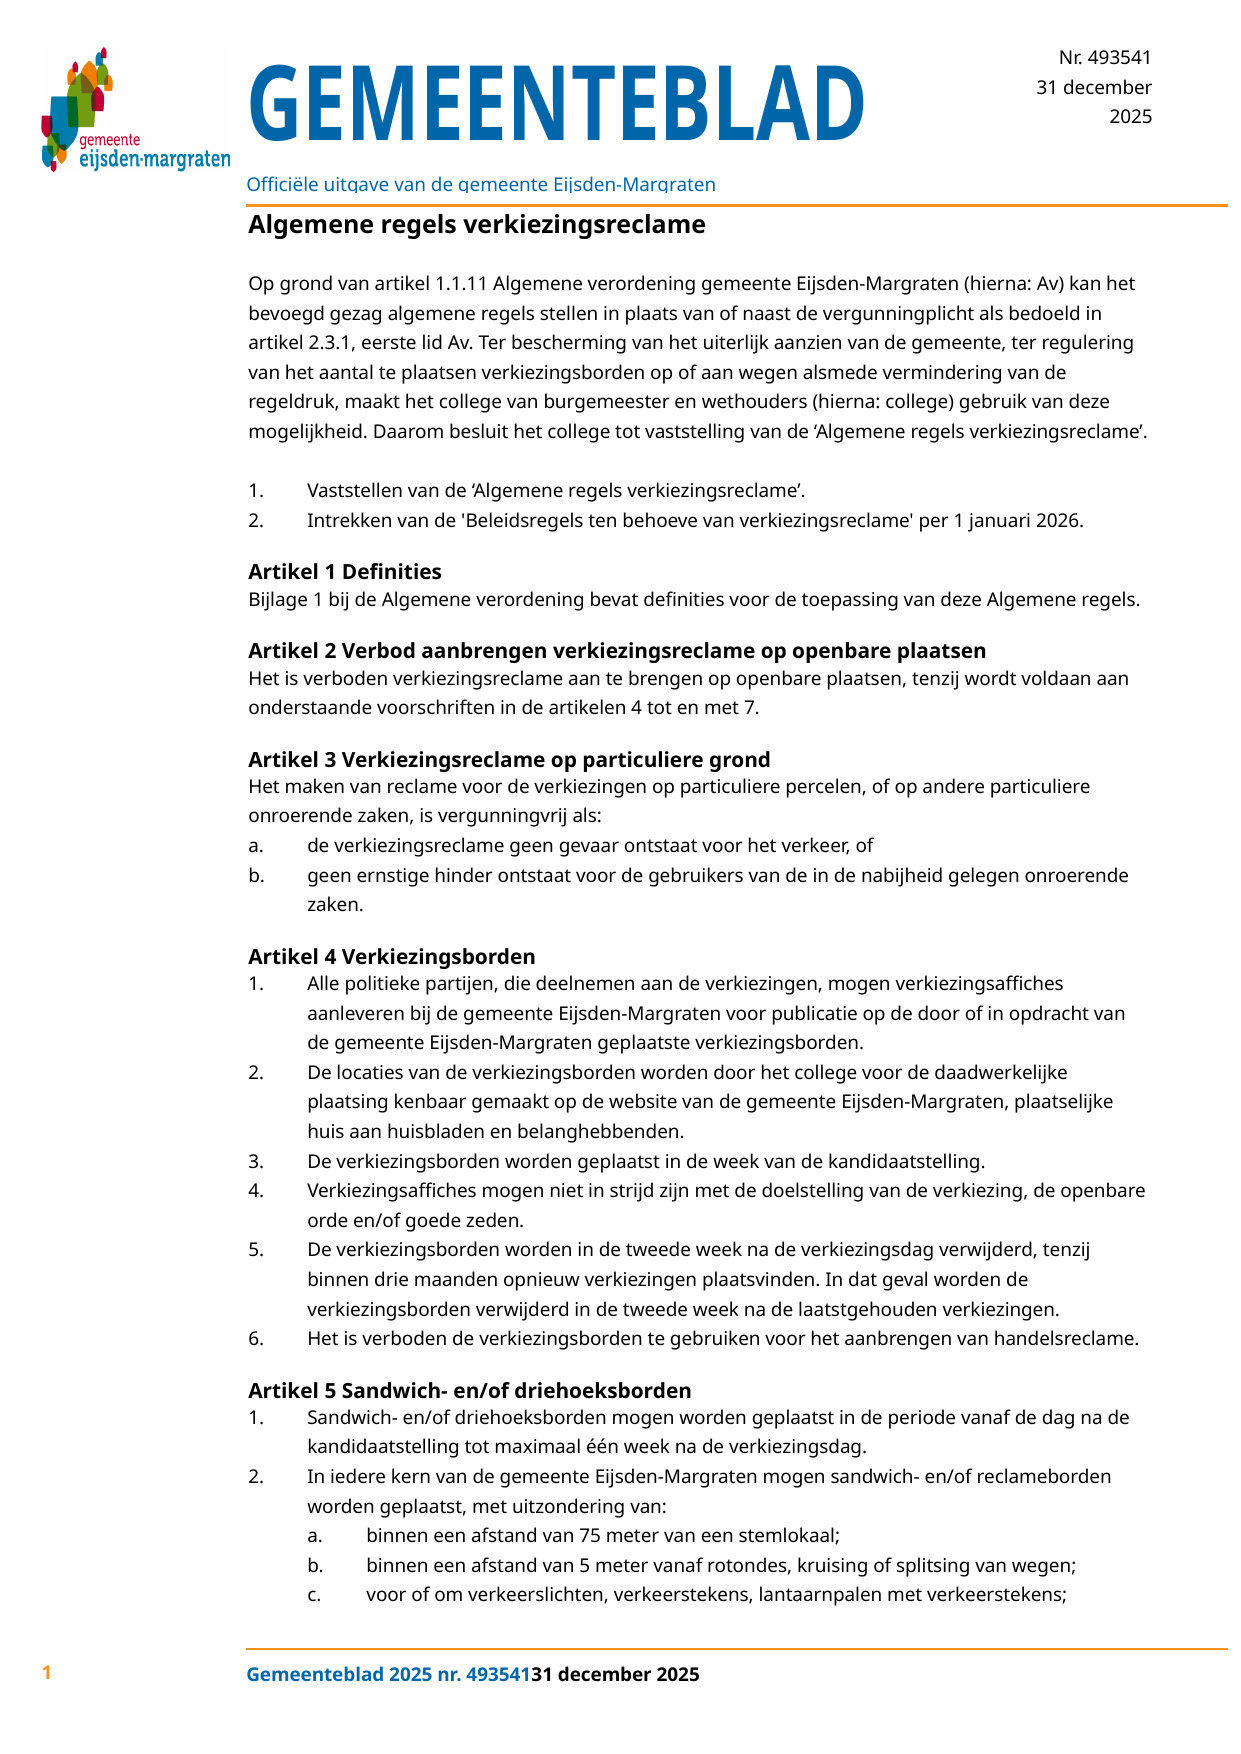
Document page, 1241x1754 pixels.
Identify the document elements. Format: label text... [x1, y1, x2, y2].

list De locaties van de verkiezingsborden worden door het college voor de daadwerkelijke plaatsing kenbaar gemaakt op de website van de gemeente Eijsden-Margraten, plaatselijke huis aan huisbladen en belanghebbenden. [248, 1059, 1152, 1144]
list binnen een afstand van 5 meter vanaf rotondes, kruising of splitsing van wegen; [307, 1552, 1152, 1578]
picture [41, 47, 231, 172]
text Artikel 1 Definities [248, 557, 1152, 586]
list Het is verboden de verkiezingsborden te gebruiken voor het aanbrengen van handelsreclame. [248, 1325, 1152, 1351]
list Alle politieke partijen, die deelnemen aan de verkiezingen, mogen verkiezingsaffiches aanleveren bij de gemeente Eijsden-Margraten voor publicatie op de door of in opdracht van de gemeente Eijsden-Margraten geplaatste verkiezingsborden. [248, 970, 1152, 1055]
text Het maken van reclame voor de verkiezingen op particuliere percelen, of op andere particuliere onroerende zaken, is vergunningvrij als: [248, 773, 1152, 828]
text Op grond van artikel 1.1.11 Algemene verordening gemeente Eijsden-Margraten (hierna: Av) kan het bevoegd gezag algemene regels stellen in plaats van of naast de vergunningplicht als bedoeld in artikel 2.3.1, eerste lid Av. Ter bescherming van het uiterlijk aanzien van de gemeente, ter regulering van het aantal te plaatsen verkiezingsborden op of aan wegen alsmede vermindering van de regeldruk, maakt het college van burgemeester en wethouders (hierna: college) gebruik van deze mogelijkheid. Daarom besluit het college tot vaststelling van de ‘Algemene regels verkiezingsreclame’. [248, 270, 1152, 444]
list de verkiezingsreclame geen gevaar ontstaat voor het verkeer, of [248, 832, 1152, 858]
list De verkiezingsborden worden geplaatst in de week van de kandidaatstelling. [248, 1148, 1152, 1173]
list Vaststellen van de ‘Algemene regels verkiezingsreclame’. [248, 477, 1152, 503]
text Artikel 2 Verbod aanbrengen verkiezingsreclame op openbare plaatsen [248, 636, 1152, 665]
list In iedere kern van de gemeente Eijsden-Margraten mogen sandwich- en/of reclameborden worden geplaatst, met uitzondering van: [248, 1463, 1152, 1519]
list Intrekken van de 'Beleidsregels ten behoeve van verkiezingsreclame' per 1 januari 2026. [248, 507, 1152, 533]
text Het is verboden verkiezingsreclame aan te brengen op openbare plaatsen, tenzij wordt voldaan aan onderstaande voorschriften in de artikelen 4 tot en met 7. [248, 665, 1152, 720]
text Bijlage 1 bij de Algemene verordening bevat definities voor de toepassing van deze Algemene regels. [248, 586, 1152, 612]
text Algemene regels verkiezingsreclame [248, 207, 1152, 241]
list geen ernstige hinder ontstaat voor de gebruikers van de in de nabijheid gelegen onroerende zaken. [248, 862, 1152, 917]
text Artikel 3 Verkiezingsreclame op particuliere grond [248, 745, 1152, 773]
text Artikel 4 Verkiezingsborden [248, 942, 1152, 970]
list voor of om verkeerslichten, verkeerstekens, lantaarnpalen met verkeerstekens; [307, 1582, 1152, 1607]
list De verkiezingsborden worden in de tweede week na de verkiezingsdag verwijderd, tenzij binnen drie maanden opnieuw verkiezingen plaatsvinden. In dat geval worden de verkiezingsborden verwijderd in de tweede week na de laatstgehouden verkiezingen. [248, 1237, 1152, 1321]
list binnen een afstand van 75 meter van een stemlokaal; [307, 1522, 1152, 1548]
text Artikel 5 Sandwich- en/of driehoeksborden [248, 1376, 1152, 1404]
list Sandwich- en/of driehoeksborden mogen worden geplaatst in de periode vanaf de dag na de kandidaatstelling tot maximaal één week na de verkiezingsdag. [248, 1404, 1152, 1459]
list Verkiezingsaffiches mogen niet in strijd zijn met de doelstelling van de verkiezing, de openbare orde en/of goede zeden. [248, 1177, 1152, 1233]
